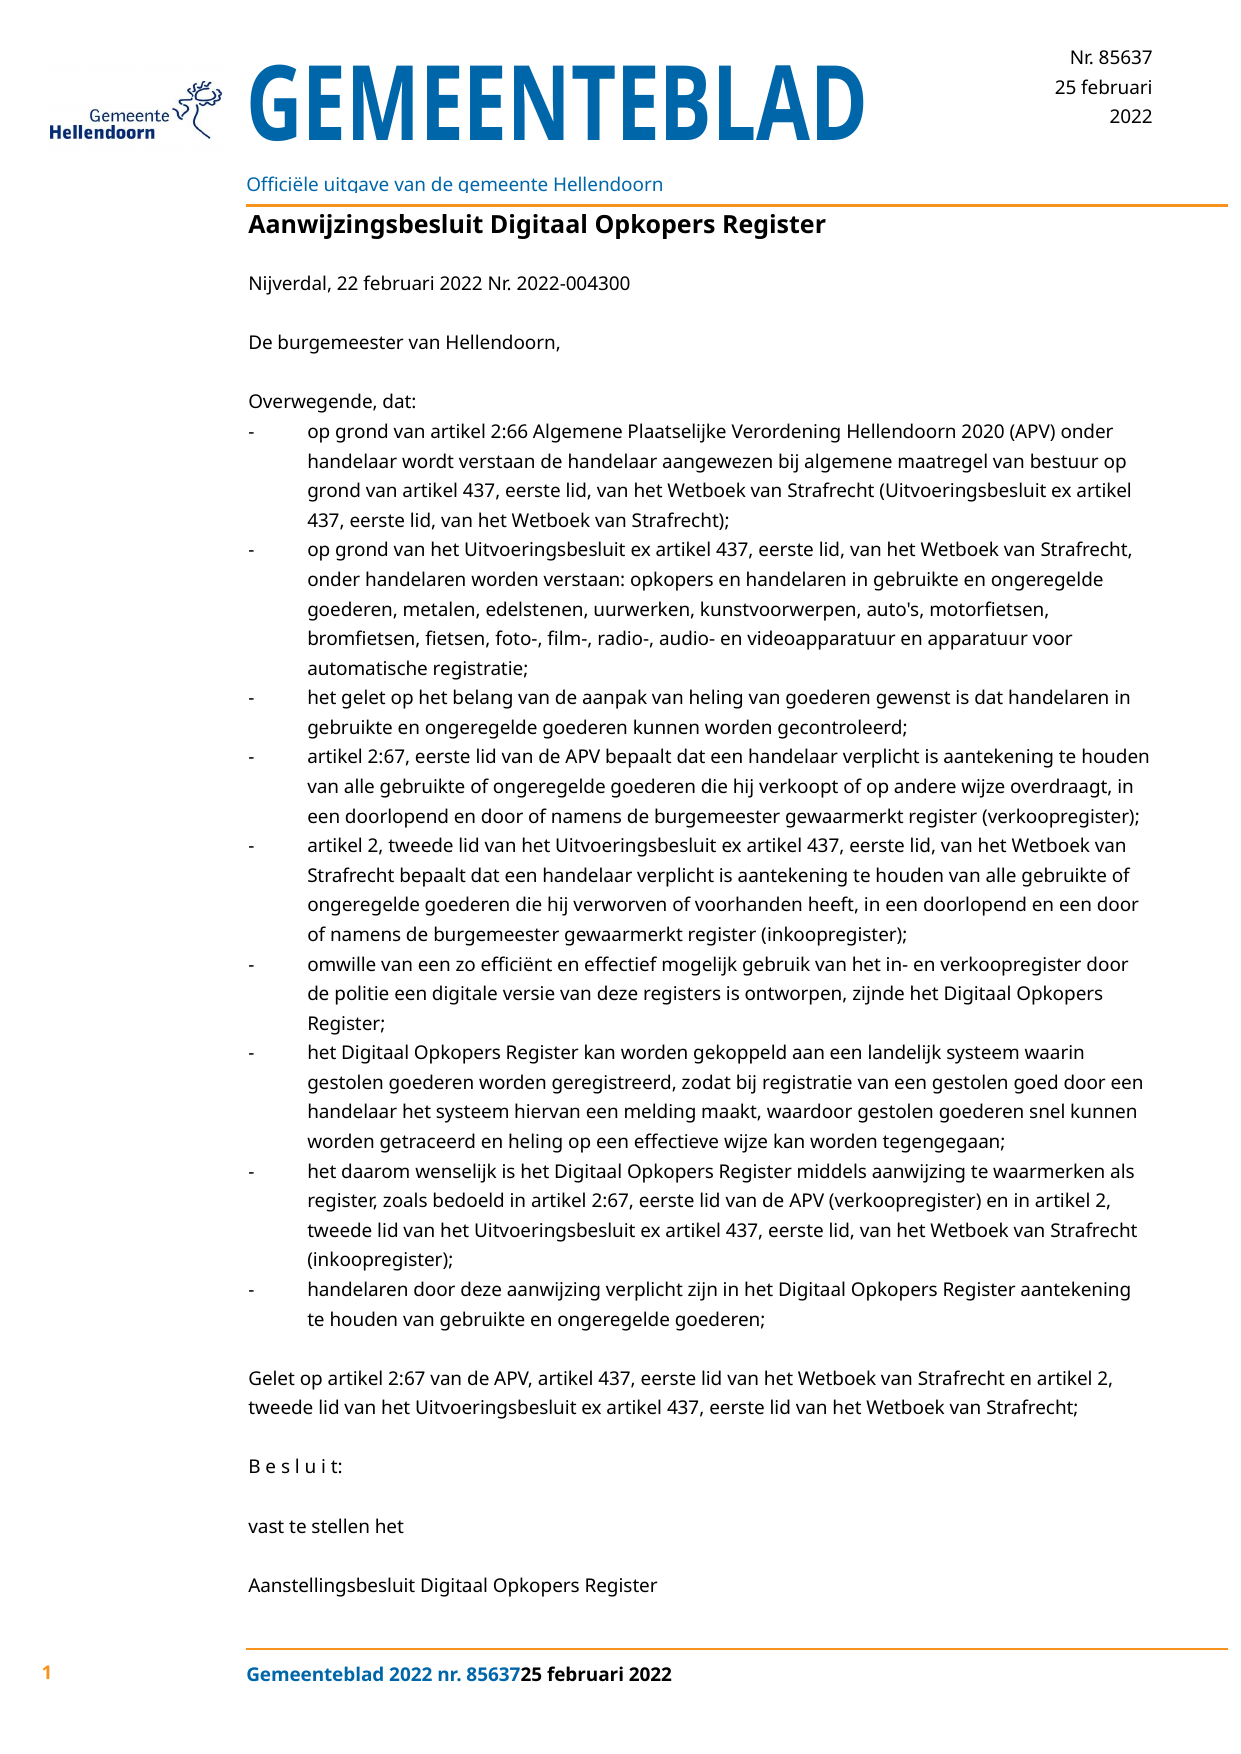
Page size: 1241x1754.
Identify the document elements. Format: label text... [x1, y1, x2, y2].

list handelaren door deze aanwijzing verplicht zijn in het Digitaal Opkopers Register aantekening te houden van gebruikte en ongeregelde goederen; [248, 1276, 1152, 1331]
list op grond van het Uitvoeringsbesluit ex artikel 437, eerste lid, van het Wetboek van Strafrecht, onder handelaren worden verstaan: opkopers en handelaren in gebruikte en ongeregelde goederen, metalen, edelstenen, uurwerken, kunstvoorwerpen, auto's, motorfietsen, bromfietsen, fietsen, foto-, film-, radio-, audio- en videoapparatuur en apparatuur voor automatische registratie; [248, 537, 1152, 681]
text Nijverdal, 22 februari 2022 Nr. 2022-004300 [248, 270, 1152, 296]
list op grond van artikel 2:66 Algemene Plaatselijke Verordening Hellendoorn 2020 (APV) onder handelaar wordt verstaan de handelaar aangewezen bij algemene maatregel van bestuur op grond van artikel 437, eerste lid, van het Wetboek van Strafrecht (Uitvoeringsbesluit ex artikel 437, eerste lid, van het Wetboek van Strafrecht); [248, 418, 1152, 533]
picture [41, 47, 231, 172]
list artikel 2, tweede lid van het Uitvoeringsbesluit ex artikel 437, eerste lid, van het Wetboek van Strafrecht bepaalt dat een handelaar verplicht is aantekening te houden van alle gebruikte of ongeregelde goederen die hij verworven of voorhanden heeft, in een doorlopend en een door of namens de burgemeester gewaarmerkt register (inkoopregister); [248, 832, 1152, 947]
list het Digitaal Opkopers Register kan worden gekoppeld aan een landelijk systeem waarin gestolen goederen worden geregistreerd, zodat bij registratie van een gestolen goed door een handelaar het systeem hiervan een melding maakt, waardoor gestolen goederen snel kunnen worden getraceerd en heling op een effectieve wijze kan worden tegengegaan; [248, 1039, 1152, 1154]
list het daarom wenselijk is het Digitaal Opkopers Register middels aanwijzing te waarmerken als register, zoals bedoeld in artikel 2:67, eerste lid van de APV (verkoopregister) en in artikel 2, tweede lid van het Uitvoeringsbesluit ex artikel 437, eerste lid, van het Wetboek van Strafrecht (inkoopregister); [248, 1158, 1152, 1272]
text B e s l u i t: [248, 1454, 1152, 1479]
text vast te stellen het [248, 1513, 1152, 1538]
text Aanstellingsbesluit Digitaal Opkopers Register [248, 1572, 1152, 1598]
list het gelet op het belang van de aanpak van heling van goederen gewenst is dat handelaren in gebruikte en ongeregelde goederen kunnen worden gecontroleerd; [248, 684, 1152, 740]
text De burgemeester van Hellendoorn, [248, 329, 1152, 355]
text Gelet op artikel 2:67 van de APV, artikel 437, eerste lid van het Wetboek van Strafrecht en artikel 2, tweede lid van het Uitvoeringsbesluit ex artikel 437, eerste lid van het Wetboek van Strafrecht; [248, 1365, 1152, 1420]
text Overwegende, dat: [248, 389, 1152, 414]
list omwille van een zo efficiënt en effectief mogelijk gebruik van het in- en verkoopregister door de politie een digitale versie van deze registers is ontworpen, zijnde het Digitaal Opkopers Register; [248, 951, 1152, 1036]
text Aanwijzingsbesluit Digitaal Opkopers Register [248, 207, 1152, 241]
list artikel 2:67, eerste lid van de APV bepaalt dat een handelaar verplicht is aantekening te houden van alle gebruikte of ongeregelde goederen die hij verkoopt of op andere wijze overdraagt, in een doorlopend en door of namens de burgemeester gewaarmerkt register (verkoopregister); [248, 744, 1152, 828]
